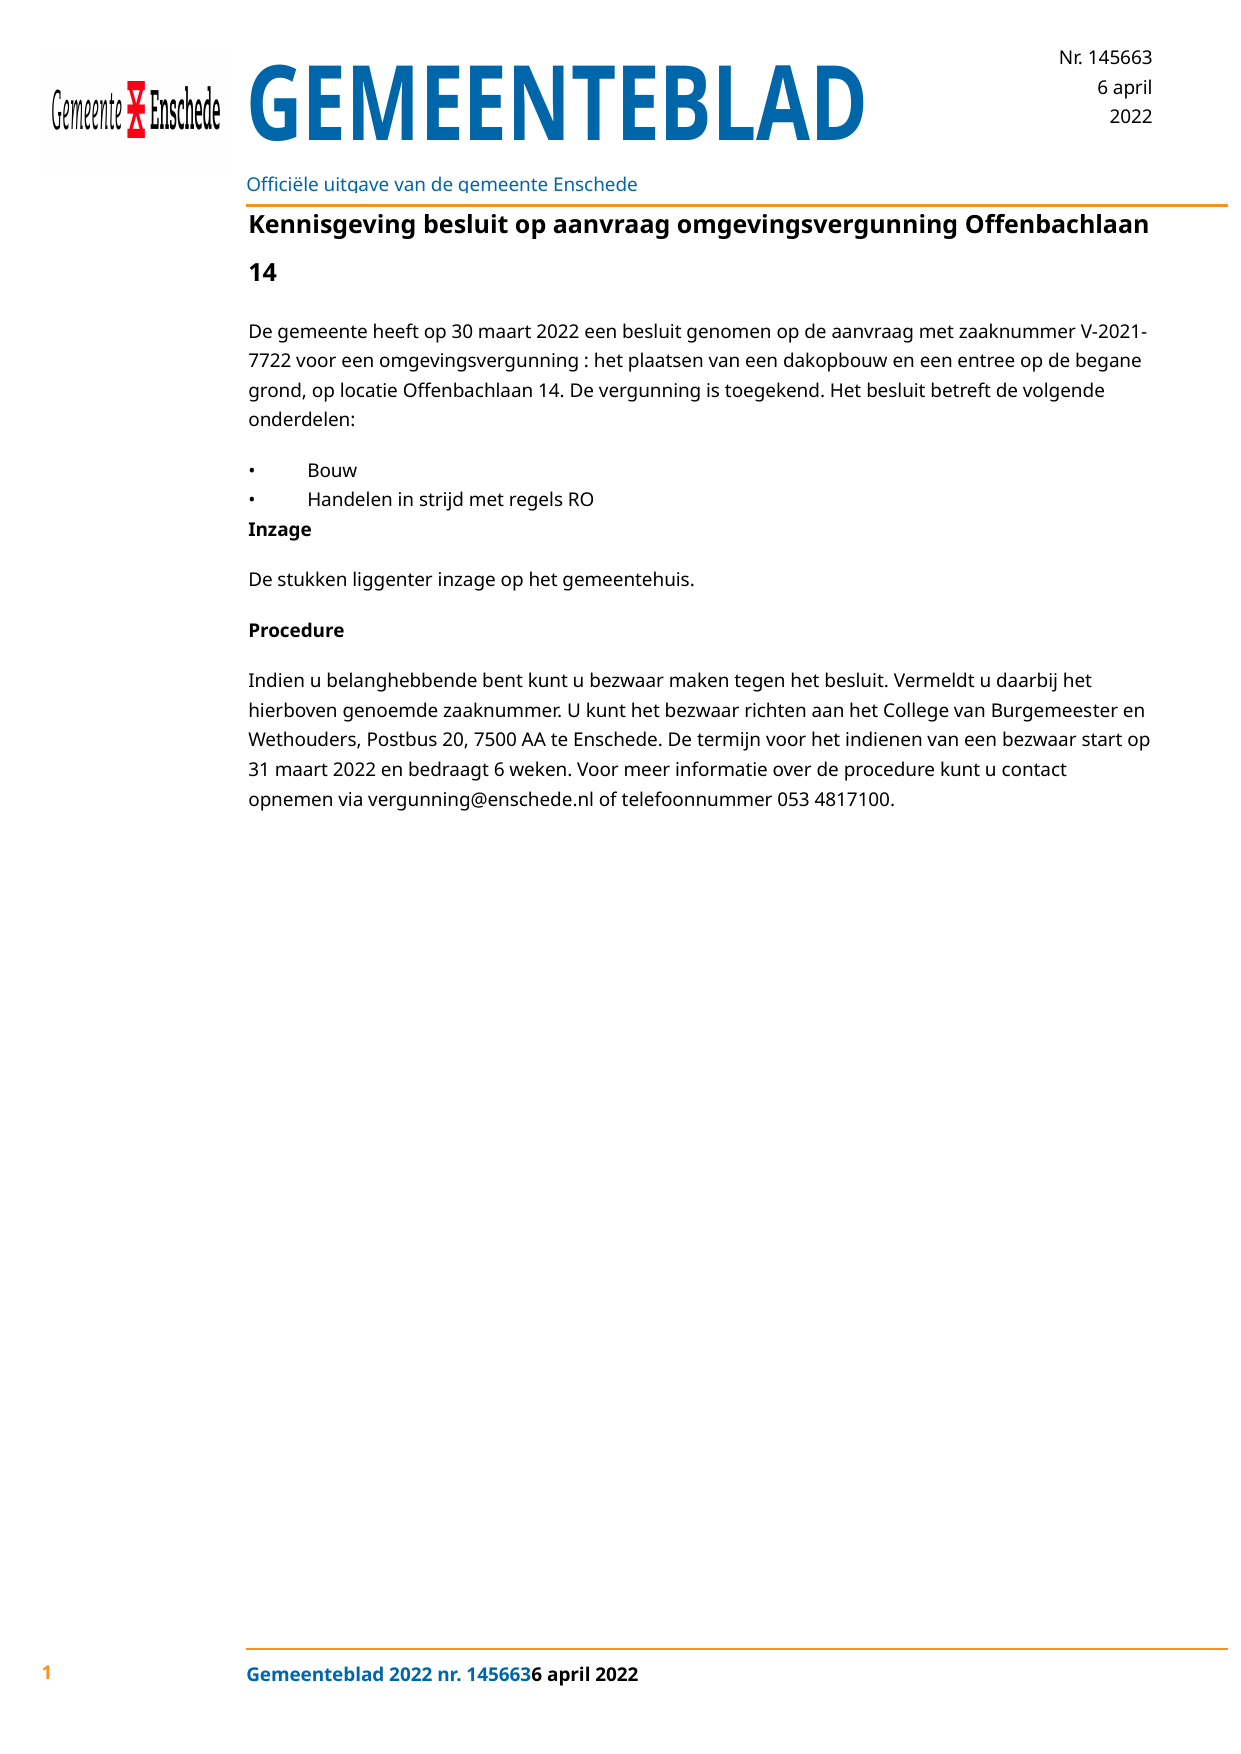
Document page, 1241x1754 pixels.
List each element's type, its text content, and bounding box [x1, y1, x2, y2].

text Indien u belanghebbende bent kunt u bezwaar maken tegen het besluit. Vermeldt u daarbij het hierboven genoemde zaaknummer. U kunt het bezwaar richten aan het College van Burgemees­ter en Wethouders, Postbus 20, 7500 AA te Enschede. De termijn voor het indienen van een bezwaar start op 31 maart 2022 en bedraagt 6 weken. Voor meer informatie over de procedure kunt u contact opnemen via vergunning@enschede.nl of telefoonnummer 053 4817100. [248, 667, 1152, 812]
text Procedure [248, 617, 1152, 643]
picture [41, 47, 231, 172]
text Kennisgeving besluit op aanvraag omgevingsvergunning Offenbachlaan 14 [248, 207, 1152, 288]
text De stukken liggenter inzage op het gemeentehuis. [248, 567, 1152, 592]
text De gemeente heeft op 30 maart 2022 een besluit genomen op de aanvraag met zaaknummer V-2021-7722 voor een omgevingsvergunning : het plaatsen van een dakopbouw en een entree op de begane grond, op locatie Offenbachlaan 14. De vergunning is toegekend. Het besluit betreft de volgende onderdelen: [248, 318, 1152, 432]
text Inzage [248, 516, 1152, 542]
list Bouw [248, 457, 1152, 483]
list Handelen in strijd met regels RO [248, 487, 1152, 512]
